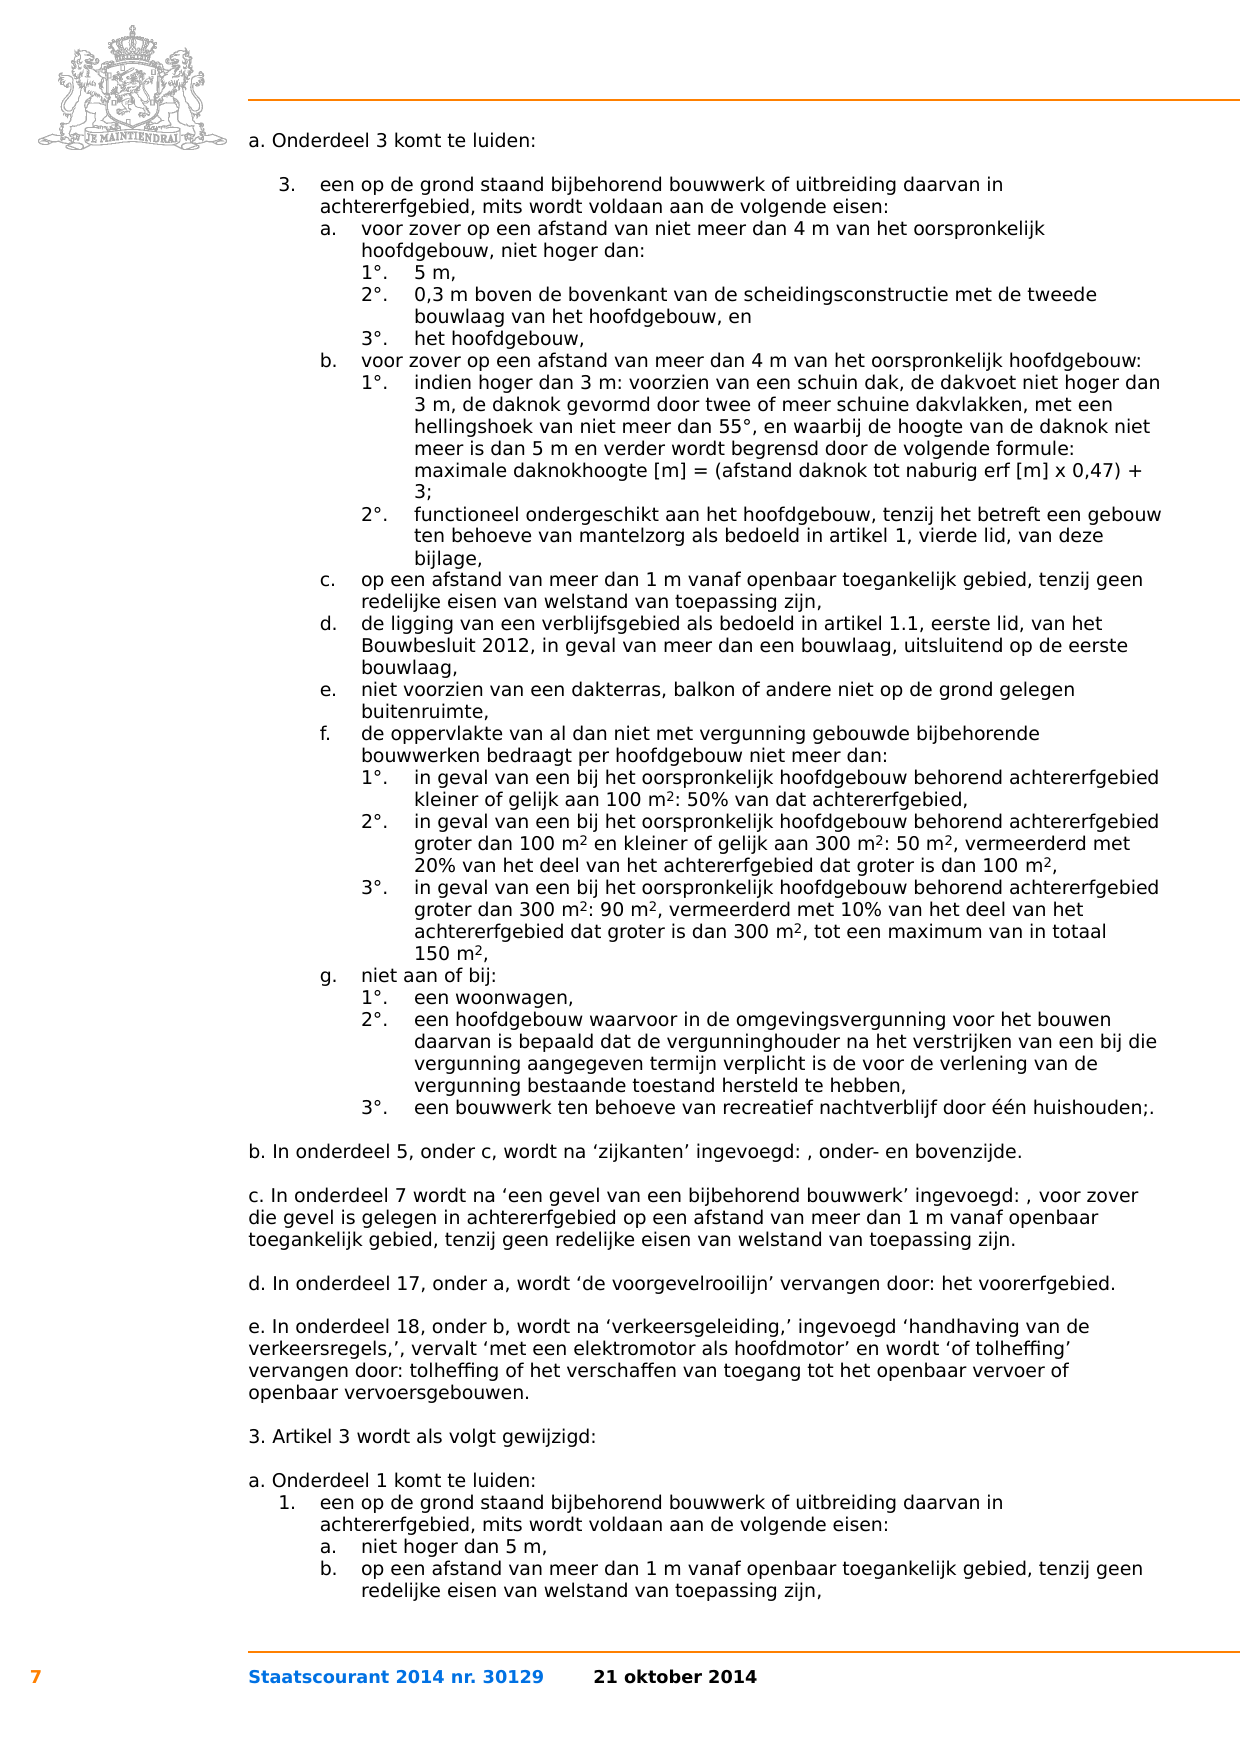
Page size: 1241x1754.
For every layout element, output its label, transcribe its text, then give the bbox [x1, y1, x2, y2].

text c. op een afstand van meer dan 1 m vanaf openbaar toegankelijk gebied, tenzij geen redelijke eisen van welstand van toepassing zijn, [319, 569, 1163, 613]
text 3°. een bouwwerk ten behoeve van recreatief nachtverblijf door één huishouden;. [361, 1097, 1163, 1119]
text b. voor zover op een afstand van meer dan 4 m van het oorspronkelijk hoofdgebouw: [319, 349, 1163, 372]
text a. niet hoger dan 5 m, [319, 1536, 1163, 1558]
text e. In onderdeel 18, onder b, wordt na ‘verkeersgeleiding,’ ingevoegd ‘handhaving van de verkeersregels,’, vervalt ‘met een elektromotor als hoofdmotor’ en wordt ‘of tolheffing’ vervangen door: tolheffing of het verschaffen van toegang tot het openbaar vervoer of openbaar vervoersgebouwen. [248, 1316, 1163, 1404]
text d. de ligging van een verblijfsgebied als bedoeld in artikel 1.1, eerste lid, van het Bouwbesluit 2012, in geval van meer dan een bouwlaag, uitsluitend op de eerste bouwlaag, [319, 613, 1163, 679]
text 3. een op de grond staand bijbehorend bouwwerk of uitbreiding daarvan in achtererfgebied, mits wordt voldaan aan de volgende eisen: [278, 174, 1163, 218]
text 2°. een hoofdgebouw waarvoor in de omgevingsvergunning voor het bouwen daarvan is bepaald dat de vergunninghouder na het verstrijken van een bij die vergunning aangegeven termijn verplicht is de voor de verlening van de vergunning bestaande toestand hersteld te hebben, [361, 1009, 1163, 1097]
text 3°. het hoofdgebouw, [361, 328, 1163, 349]
text e. niet voorzien van een dakterras, balkon of andere niet op de grond gelegen buitenruimte, [319, 679, 1163, 723]
text 2°. functioneel ondergeschikt aan het hoofdgebouw, tenzij het betreft een gebouw ten behoeve van mantelzorg als bedoeld in artikel 1, vierde lid, van deze bijlage, [361, 503, 1163, 569]
text a. Onderdeel 3 komt te luiden: [248, 130, 1163, 152]
text maximale daknokhoogte [m] = (afstand daknok tot naburig erf [m] x 0,47) + 3; [414, 459, 1163, 503]
text c. In onderdeel 7 wordt na ‘een gevel van een bijbehorend bouwwerk’ ingevoegd: , voor zover die gevel is gelegen in achtererfgebied op een afstand van meer dan 1 m vanaf openbaar toegankelijk gebied, tenzij geen redelijke eisen van welstand van toepassing zijn. [248, 1184, 1163, 1251]
text d. In onderdeel 17, onder a, wordt ‘de voorgevelrooilijn’ vervangen door: het voorerfgebied. [248, 1272, 1163, 1294]
text 2°. 0,3 m boven de bovenkant van de scheidingsconstructie met de tweede bouwlaag van het hoofdgebouw, en [361, 284, 1163, 328]
text 1. een op de grond staand bijbehorend bouwwerk of uitbreiding daarvan in achtererfgebied, mits wordt voldaan aan de volgende eisen: [278, 1492, 1163, 1536]
text b. op een afstand van meer dan 1 m vanaf openbaar toegankelijk gebied, tenzij geen redelijke eisen van welstand van toepassing zijn, [319, 1558, 1163, 1602]
text b. In onderdeel 5, onder c, wordt na ‘zijkanten’ ingevoegd: , onder- en bovenzijde. [248, 1141, 1163, 1163]
picture [38, 25, 227, 150]
text 3. Artikel 3 wordt als volgt gewijzigd: [248, 1426, 1163, 1448]
text g. niet aan of bij: [319, 965, 1163, 987]
text 1°. indien hoger dan 3 m: voorzien van een schuin dak, de dakvoet niet hoger dan 3 m, de daknok gevormd door twee of meer schuine dakvlakken, met een hellingshoek van niet meer dan 55°, en waarbij de hoogte van de daknok niet meer is dan 5 m en verder wordt begrensd door de volgende formule: [361, 372, 1163, 459]
text 1°. in geval van een bij het oorspronkelijk hoofdgebouw behorend achtererfgebied kleiner of gelijk aan 100 m2: 50% van dat achtererfgebied, [361, 767, 1163, 811]
text a. Onderdeel 1 komt te luiden: [248, 1470, 1163, 1492]
text 2°. in geval van een bij het oorspronkelijk hoofdgebouw behorend achtererfgebied groter dan 100 m2 en kleiner of gelijk aan 300 m2: 50 m2, vermeerderd met 20% van het deel van het achtererfgebied dat groter is dan 100 m2, [361, 811, 1163, 877]
text 3°. in geval van een bij het oorspronkelijk hoofdgebouw behorend achtererfgebied groter dan 300 m2: 90 m2, vermeerderd met 10% van het deel van het achtererfgebied dat groter is dan 300 m2, tot een maximum van in totaal 150 m2, [361, 877, 1163, 965]
text a. voor zover op een afstand van niet meer dan 4 m van het oorspronkelijk hoofdgebouw, niet hoger dan: [319, 218, 1163, 262]
text 1°. 5 m, [361, 262, 1163, 284]
text 1°. een woonwagen, [361, 987, 1163, 1009]
text f. de oppervlakte van al dan niet met vergunning gebouwde bijbehorende bouwwerken bedraagt per hoofdgebouw niet meer dan: [319, 723, 1163, 767]
